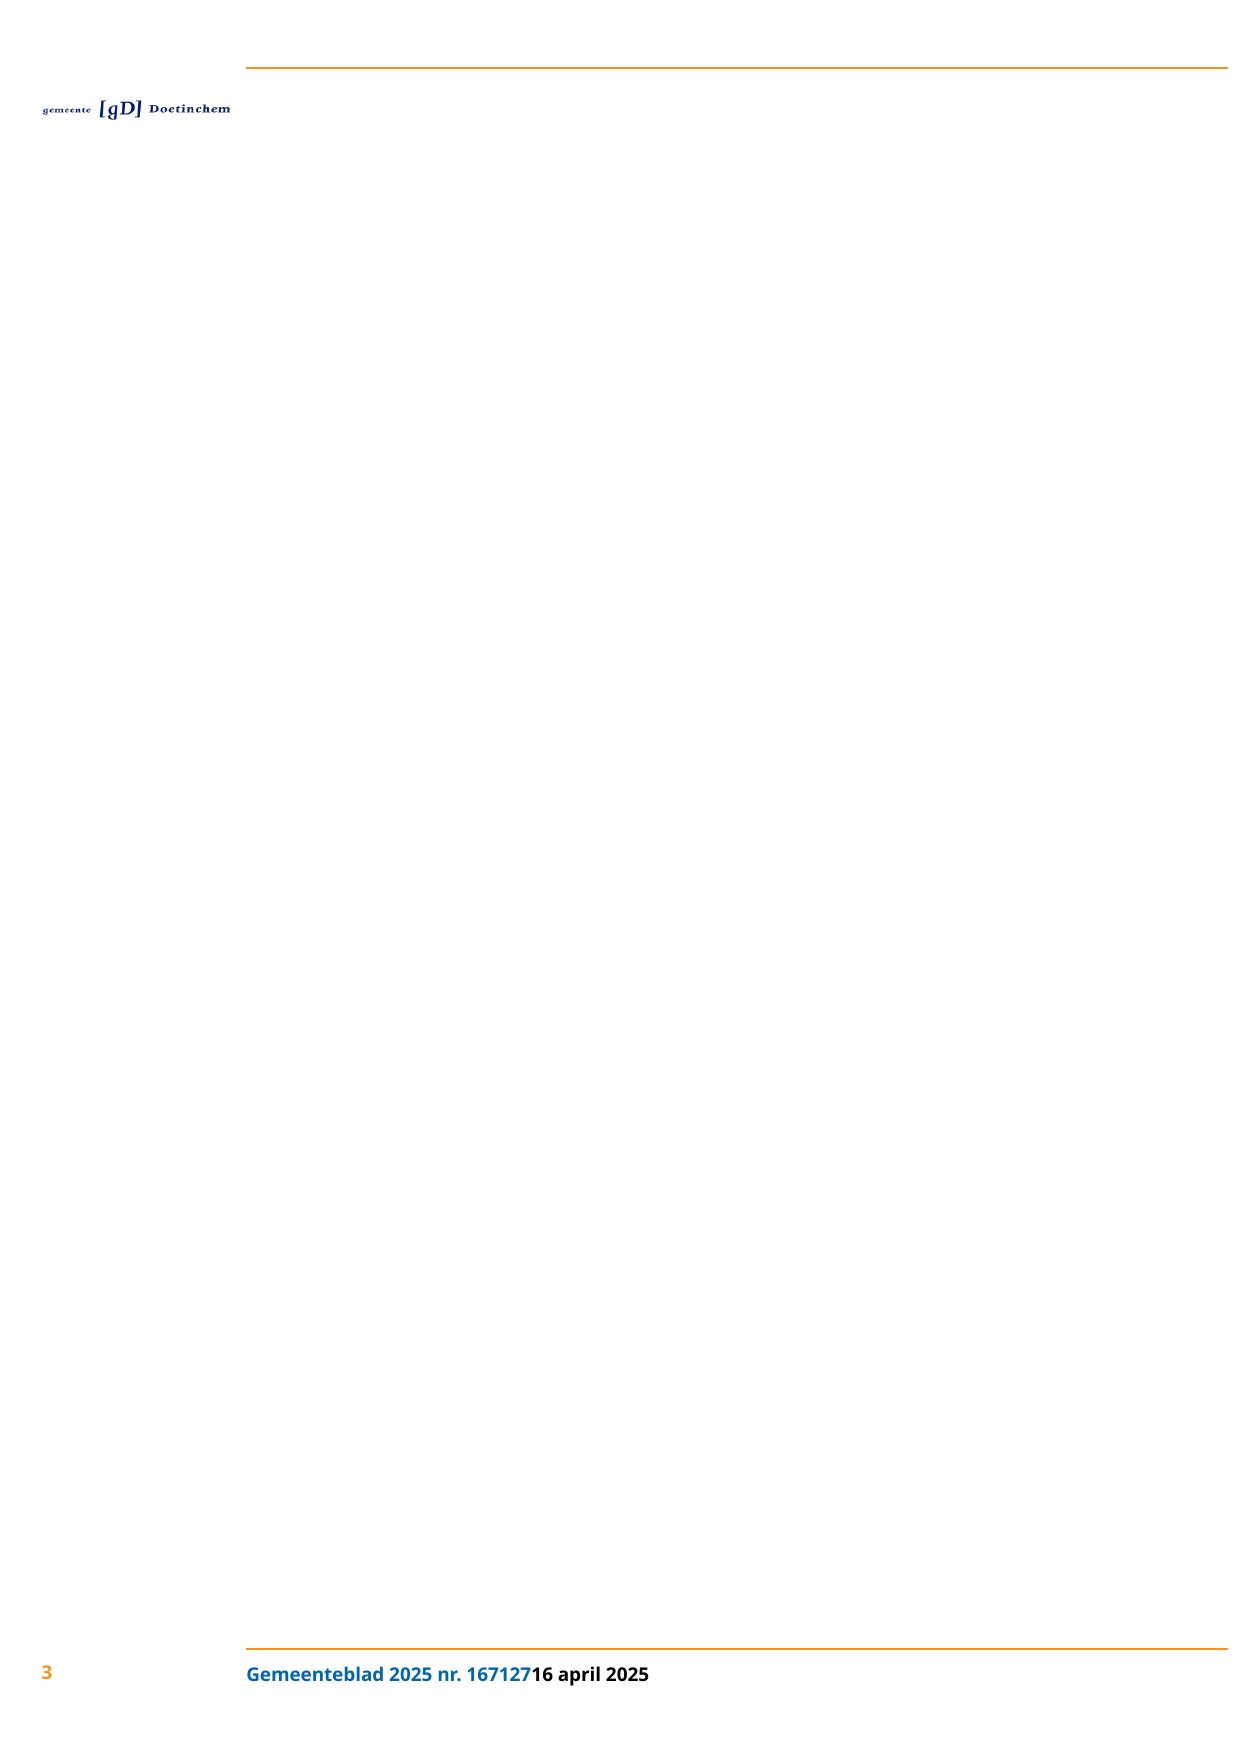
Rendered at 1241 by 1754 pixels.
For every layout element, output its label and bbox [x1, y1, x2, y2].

picture [41, 47, 231, 172]
